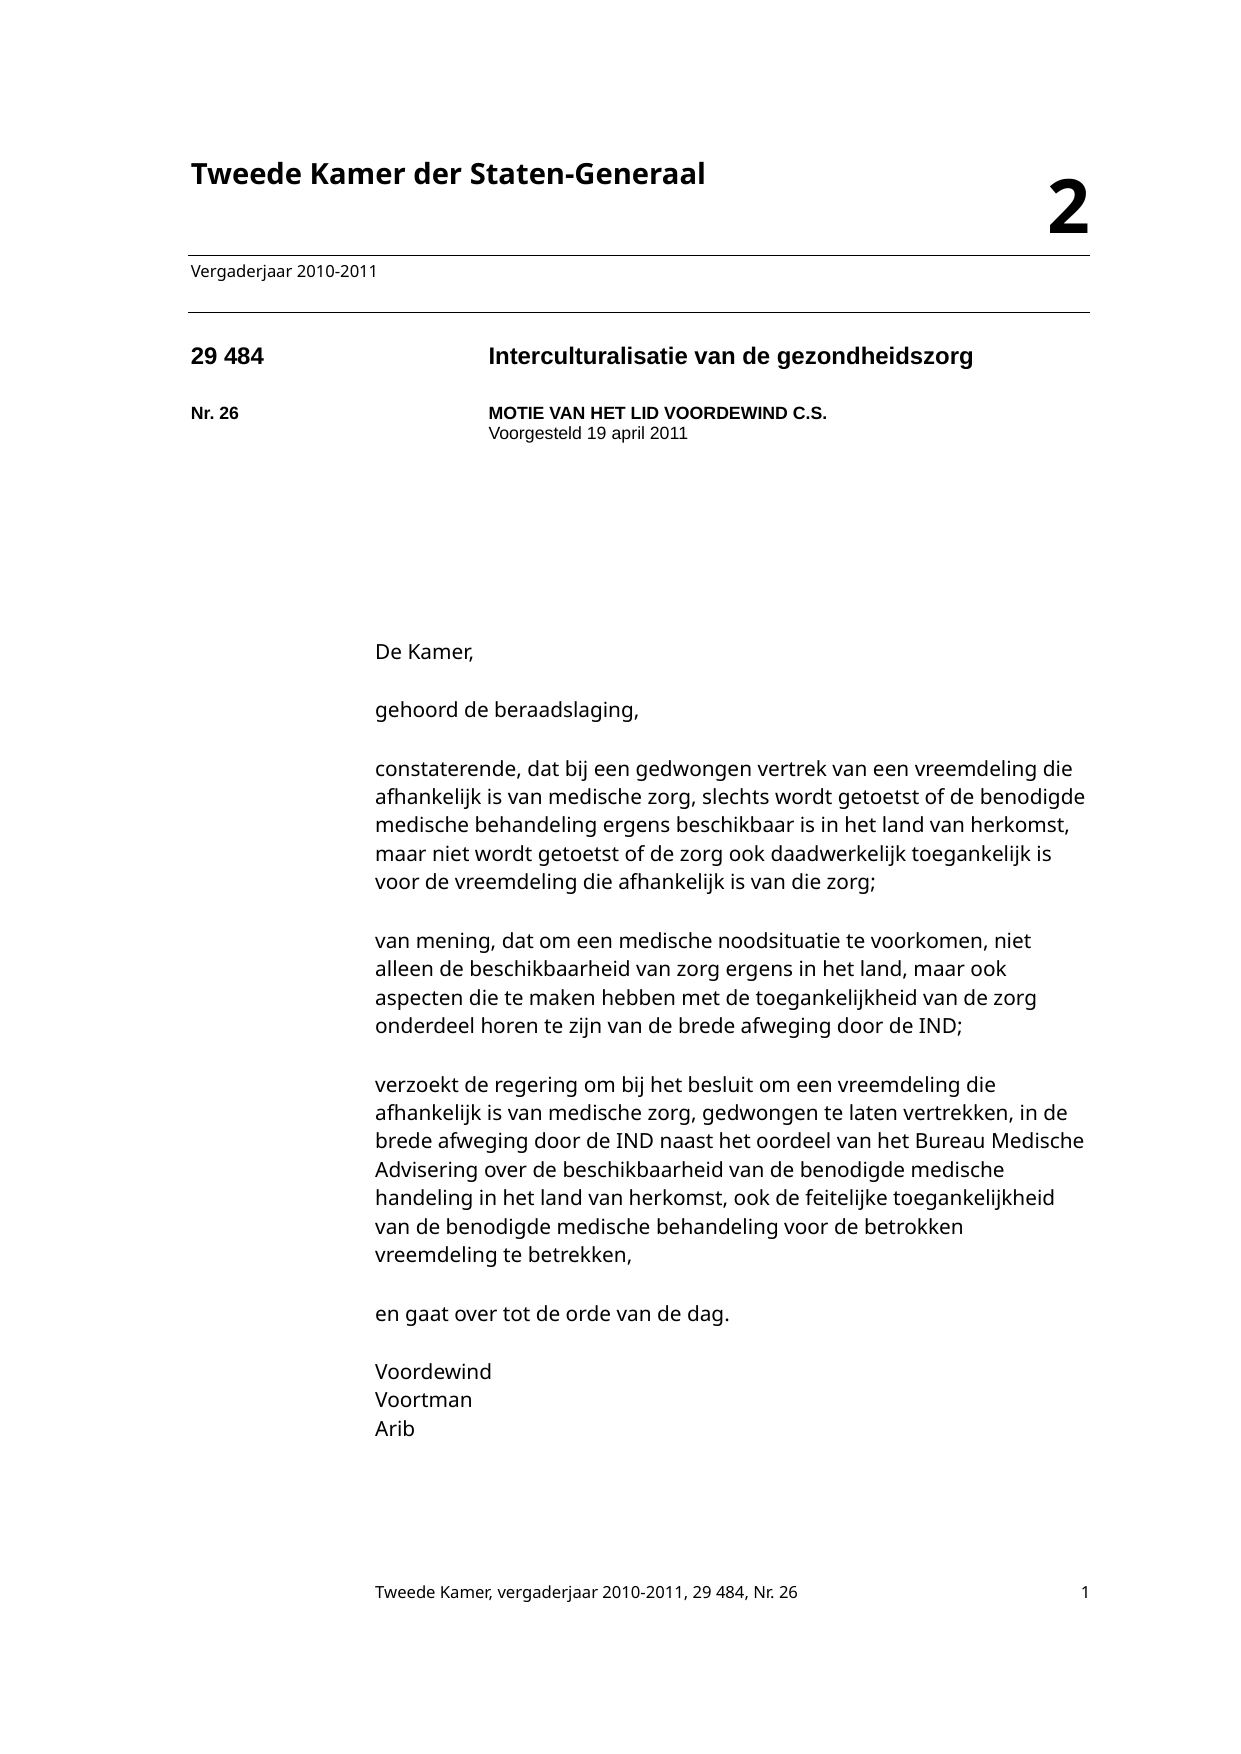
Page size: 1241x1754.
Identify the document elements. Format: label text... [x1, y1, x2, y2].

table_cell MOTIE VAN HET LID VOORDEWIND C.S. Voorgesteld 19 april 2011 [485, 399, 1090, 518]
table_cell Interculturalisatie van de gezondheidszorg [485, 339, 1090, 399]
text Arib [375, 1414, 1090, 1442]
table_cell 29 484 [188, 339, 485, 399]
text Voortman [375, 1386, 1090, 1414]
text Voordewind [375, 1357, 1090, 1386]
table_cell Nr. 26 [188, 399, 485, 518]
text constaterende, dat bij een gedwongen vertrek van een vreemdeling die afhankelijk is van medische zorg, slechts wordt getoetst of de benodigde medische behandeling ergens beschikbaar is in het land van herkomst, maar niet wordt getoetst of de zorg ook daadwerkelijk toegankelijk is voor de vreemdeling die afhankelijk is van die zorg; [375, 754, 1090, 896]
table_cell [485, 313, 1090, 339]
table_cell [188, 313, 485, 339]
text en gaat over tot de orde van de dag. [375, 1299, 1090, 1327]
table_cell [485, 256, 1090, 312]
text De Kamer, [375, 637, 1090, 665]
text van mening, dat om een medische noodsituatie te voorkomen, niet alleen de beschikbaarheid van zorg ergens in het land, maar ook aspecten die te maken hebben met de toegankelijkheid van de zorg onderdeel horen te zijn van de brede afweging door de IND; [375, 926, 1090, 1040]
text gehoord de beraadslaging, [375, 695, 1090, 724]
table_cell Vergaderjaar 2010-2011 [188, 256, 485, 312]
table_header Tweede Kamer der Staten-Generaal [188, 150, 909, 255]
table_header 2 [910, 150, 1090, 255]
text verzoekt de regering om bij het besluit om een vreemdeling die afhankelijk is van medische zorg, gedwongen te laten vertrekken, in de brede afweging door de IND naast het oordeel van het Bureau Medische Advisering over de beschikbaarheid van de benodigde medische handeling in het land van herkomst, ook de feitelijke toegankelijkheid van de benodigde medische behandeling voor de betrokken vreemdeling te betrekken, [375, 1070, 1090, 1269]
